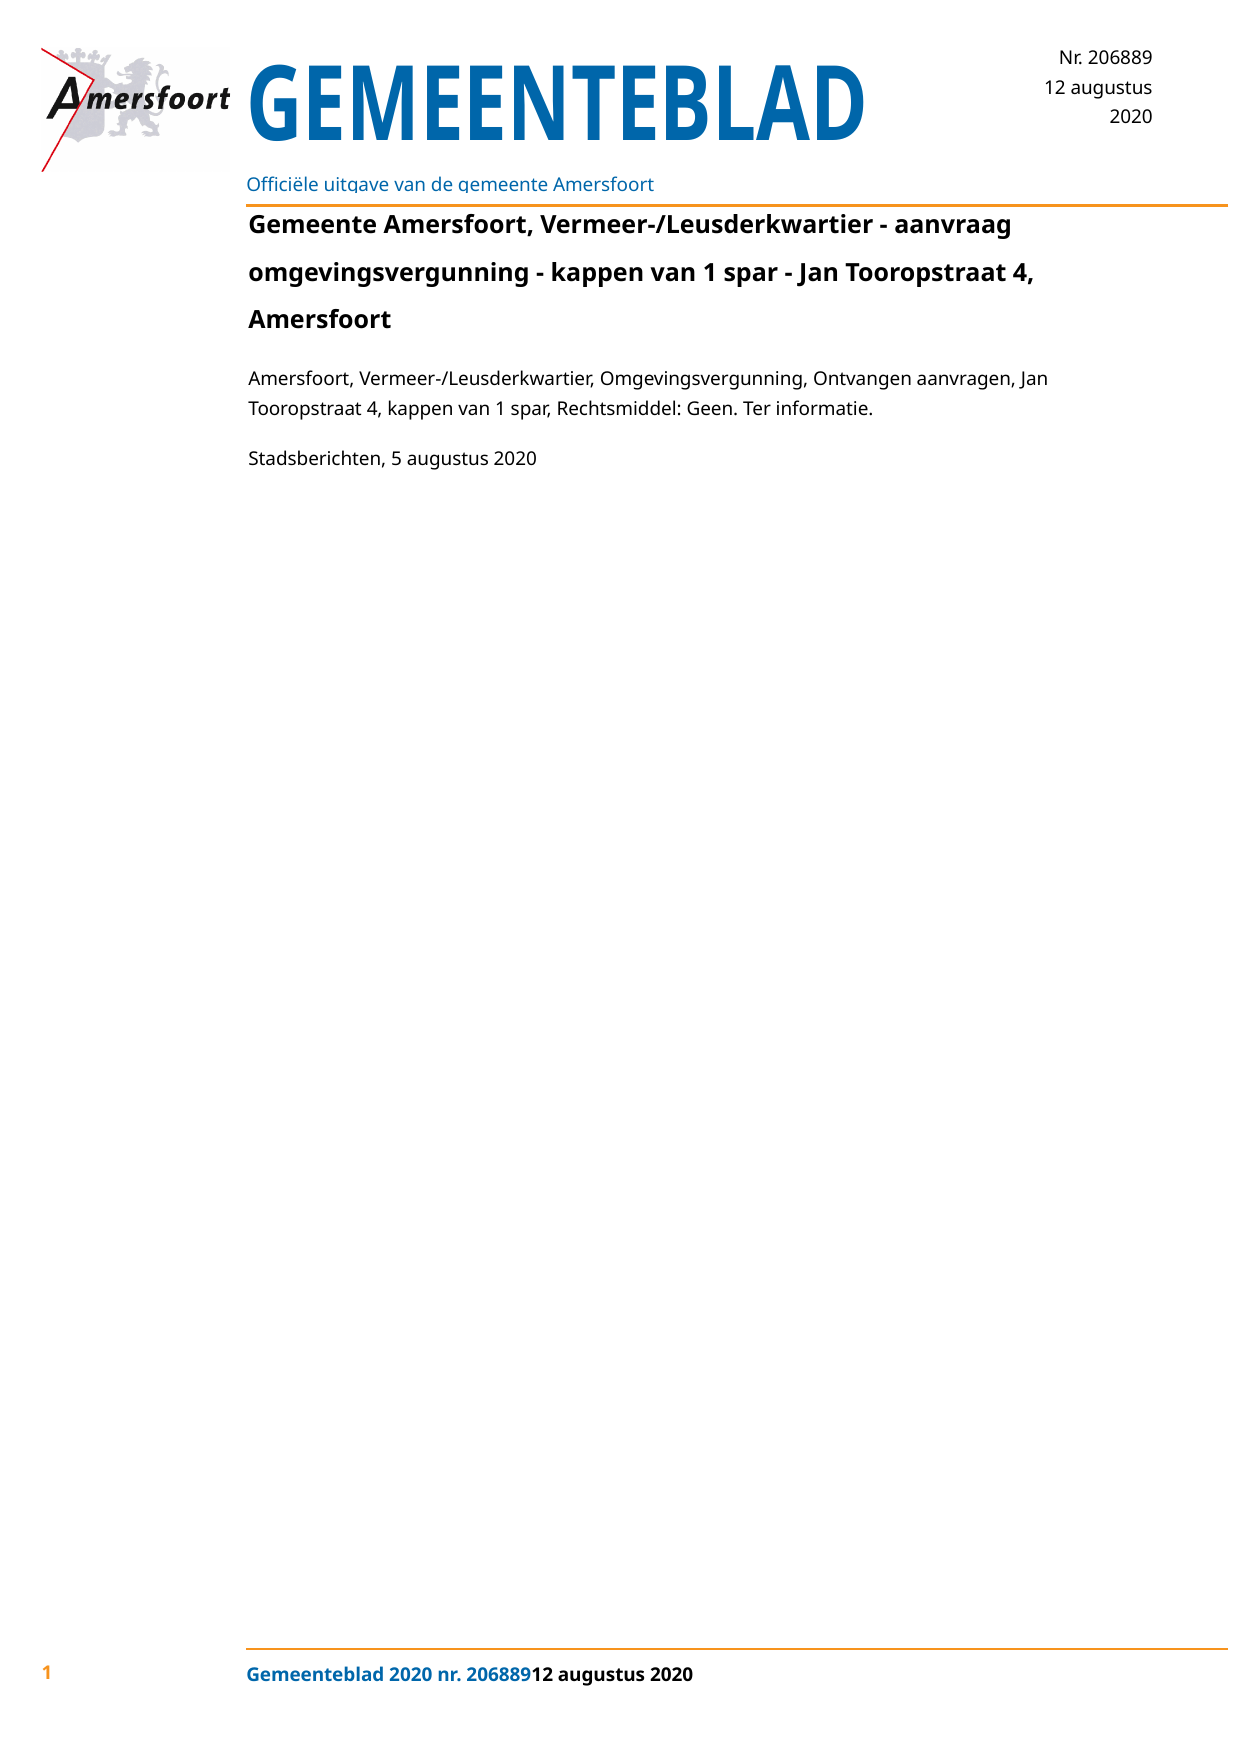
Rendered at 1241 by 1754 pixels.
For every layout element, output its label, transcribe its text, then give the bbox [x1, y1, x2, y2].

picture [41, 47, 231, 172]
text Amersfoort, Vermeer-/Leusderkwartier, Omgevingsvergunning, Ontvangen aanvragen, Jan Tooropstraat 4, kappen van 1 spar, Rechtsmiddel: Geen. Ter informatie. [248, 366, 1152, 421]
text Gemeente Amersfoort, Vermeer-/Leusderkwartier - aanvraag omgevingsvergunning - kappen van 1 spar - Jan Tooropstraat 4, Amersfoort [248, 207, 1152, 336]
text Stadsberichten, 5 augustus 2020 [248, 446, 1152, 471]
